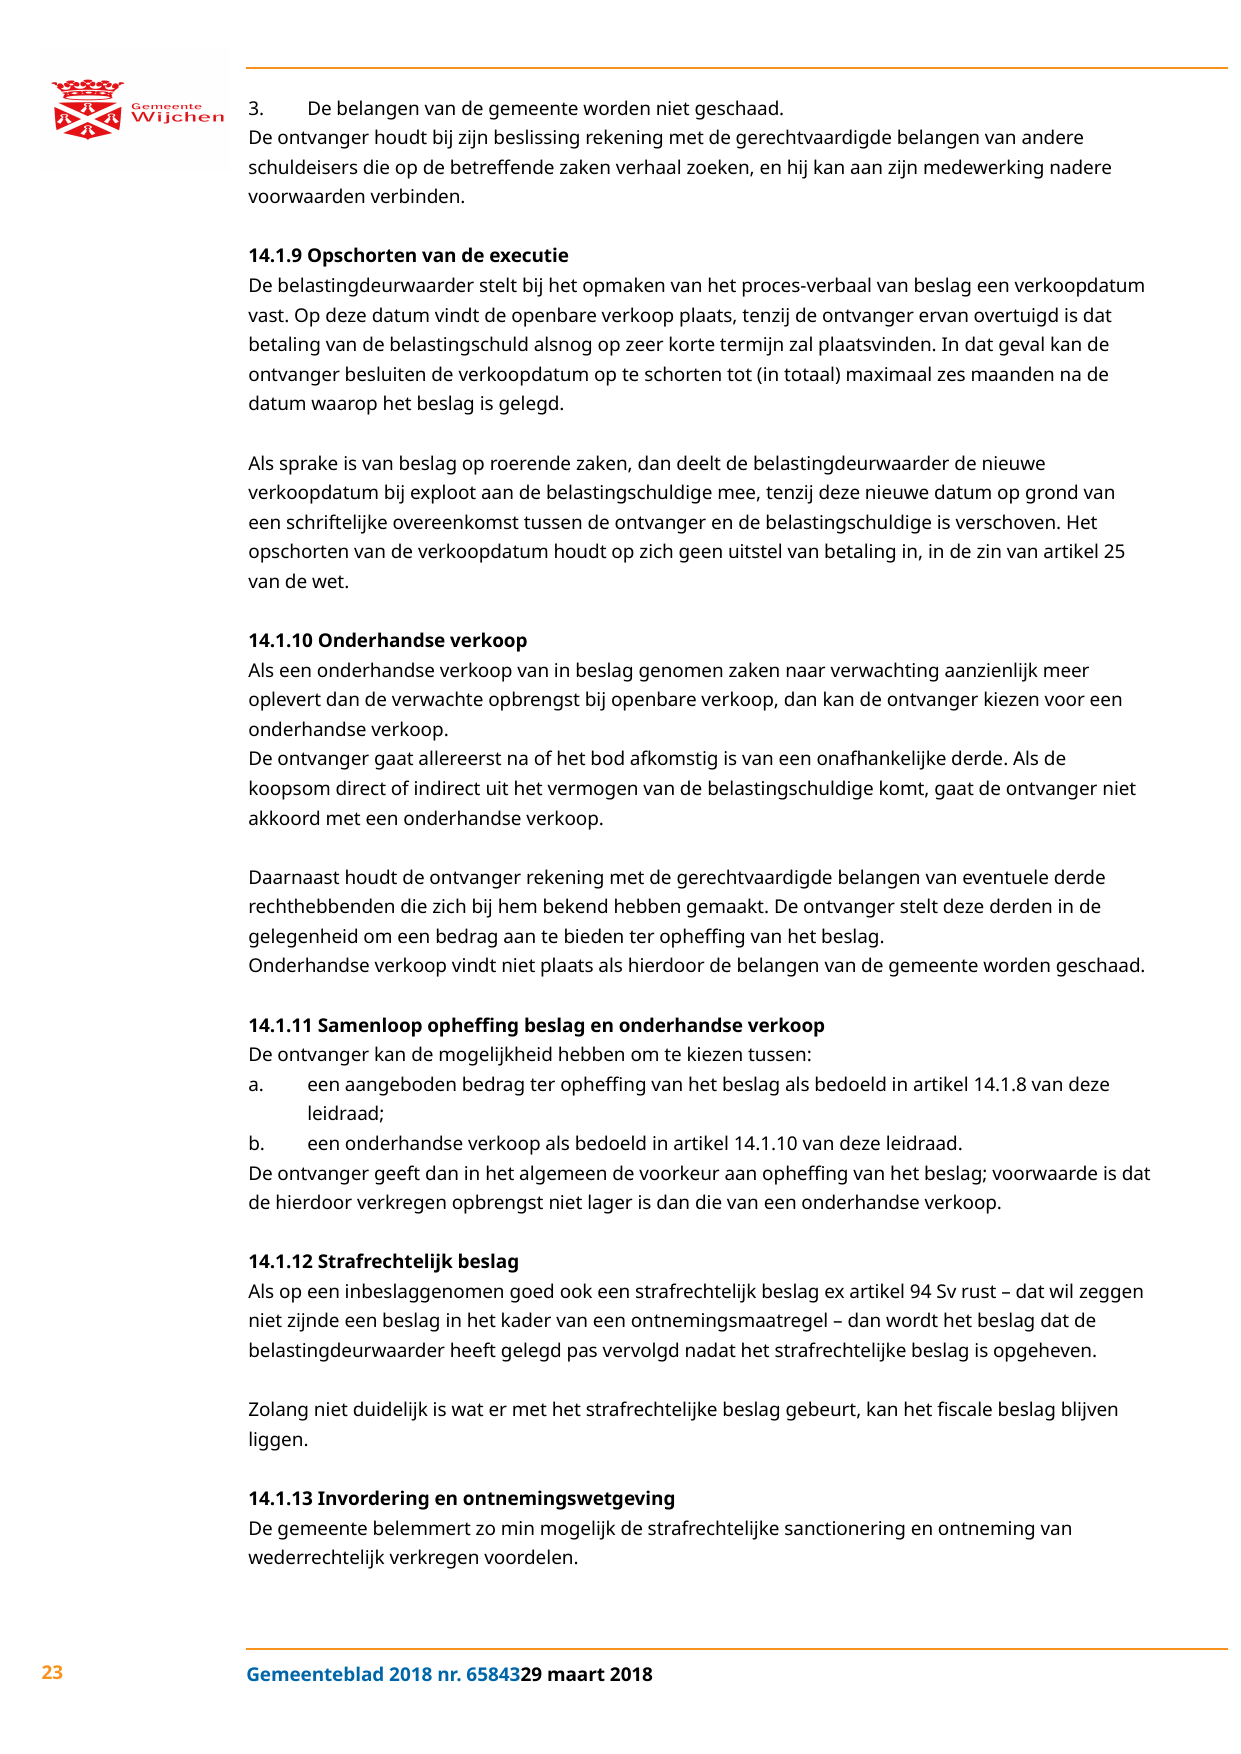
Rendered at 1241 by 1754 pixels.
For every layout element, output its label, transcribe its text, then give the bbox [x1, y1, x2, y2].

text De belastingdeurwaarder stelt bij het opmaken van het proces-verbaal van beslag een verkoopdatum vast. Op deze datum vindt de openbare verkoop plaats, tenzij de ontvanger ervan overtuigd is dat betaling van de belastingschuld alsnog op zeer korte termijn zal plaatsvinden. In dat geval kan de ontvanger besluiten de verkoopdatum op te schorten tot (in totaal) maximaal zes maanden na de datum waarop het beslag is gelegd. [248, 272, 1152, 416]
text Daarnaast houdt de ontvanger rekening met de gerechtvaardigde belangen van eventuele derde rechthebbenden die zich bij hem bekend hebben gemaakt. De ontvanger stelt deze derden in de gelegenheid om een bedrag aan te bieden ter opheffing van het beslag. [248, 864, 1152, 949]
list een aangeboden bedrag ter opheffing van het beslag als bedoeld in artikel 14.1.8 van deze leidraad; [248, 1071, 1152, 1126]
picture [41, 47, 231, 172]
text De ontvanger kan de mogelijkheid hebben om te kiezen tussen: [248, 1041, 1152, 1067]
text 14.1.9 Opschorten van de executie [248, 243, 1152, 268]
text Als op een inbeslaggenomen goed ook een strafrechtelijk beslag ex artikel 94 Sv rust – dat wil zeggen niet zijnde een beslag in het kader van een ontnemingsmaatregel – dan wordt het beslag dat de belastingdeurwaarder heeft gelegd pas vervolgd nadat het strafrechtelijke beslag is opgeheven. [248, 1278, 1152, 1363]
text Als sprake is van beslag op roerende zaken, dan deelt de belastingdeurwaarder de nieuwe verkoopdatum bij exploot aan de belastingschuldige mee, tenzij deze nieuwe datum op grond van een schriftelijke overeenkomst tussen de ontvanger en de belastingschuldige is verschoven. Het opschorten van de verkoopdatum houdt op zich geen uitstel van betaling in, in de zin van artikel 25 van de wet. [248, 450, 1152, 594]
text Als een onderhandse verkoop van in beslag genomen zaken naar verwachting aanzienlijk meer oplevert dan de verwachte opbrengst bij openbare verkoop, dan kan de ontvanger kiezen voor een onderhandse verkoop. [248, 657, 1152, 742]
text 14.1.11 Samenloop opheffing beslag en onderhandse verkoop [248, 1012, 1152, 1038]
text 14.1.10 Onderhandse verkoop [248, 627, 1152, 653]
text De ontvanger gaat allereerst na of het bod afkomstig is van een onafhankelijke derde. Als de koopsom direct of indirect uit het vermogen van de belastingschuldige komt, gaat de ontvanger niet akkoord met een onderhandse verkoop. [248, 746, 1152, 831]
list De belangen van de gemeente worden niet geschaad. [248, 95, 1152, 121]
text De ontvanger geeft dan in het algemeen de voorkeur aan opheffing van het beslag; voorwaarde is dat de hierdoor verkregen opbrengst niet lager is dan die van een onderhandse verkoop. [248, 1160, 1152, 1215]
text Onderhandse verkoop vindt niet plaats als hierdoor de belangen van de gemeente worden geschaad. [248, 953, 1152, 978]
text 14.1.13 Invordering en ontnemingswetgeving [248, 1485, 1152, 1511]
text De ontvanger houdt bij zijn beslissing rekening met de gerechtvaardigde belangen van andere schuldeisers die op de betreffende zaken verhaal zoeken, en hij kan aan zijn medewerking nadere voorwaarden verbinden. [248, 124, 1152, 209]
text De gemeente belemmert zo min mogelijk de strafrechtelijke sanctionering en ontneming van wederrechtelijk verkregen voordelen. [248, 1515, 1152, 1570]
list een onderhandse verkoop als bedoeld in artikel 14.1.10 van deze leidraad. [248, 1130, 1152, 1156]
text 14.1.12 Strafrechtelijk beslag [248, 1248, 1152, 1274]
text Zolang niet duidelijk is wat er met het strafrechtelijke beslag gebeurt, kan het fiscale beslag blijven liggen. [248, 1396, 1152, 1452]
